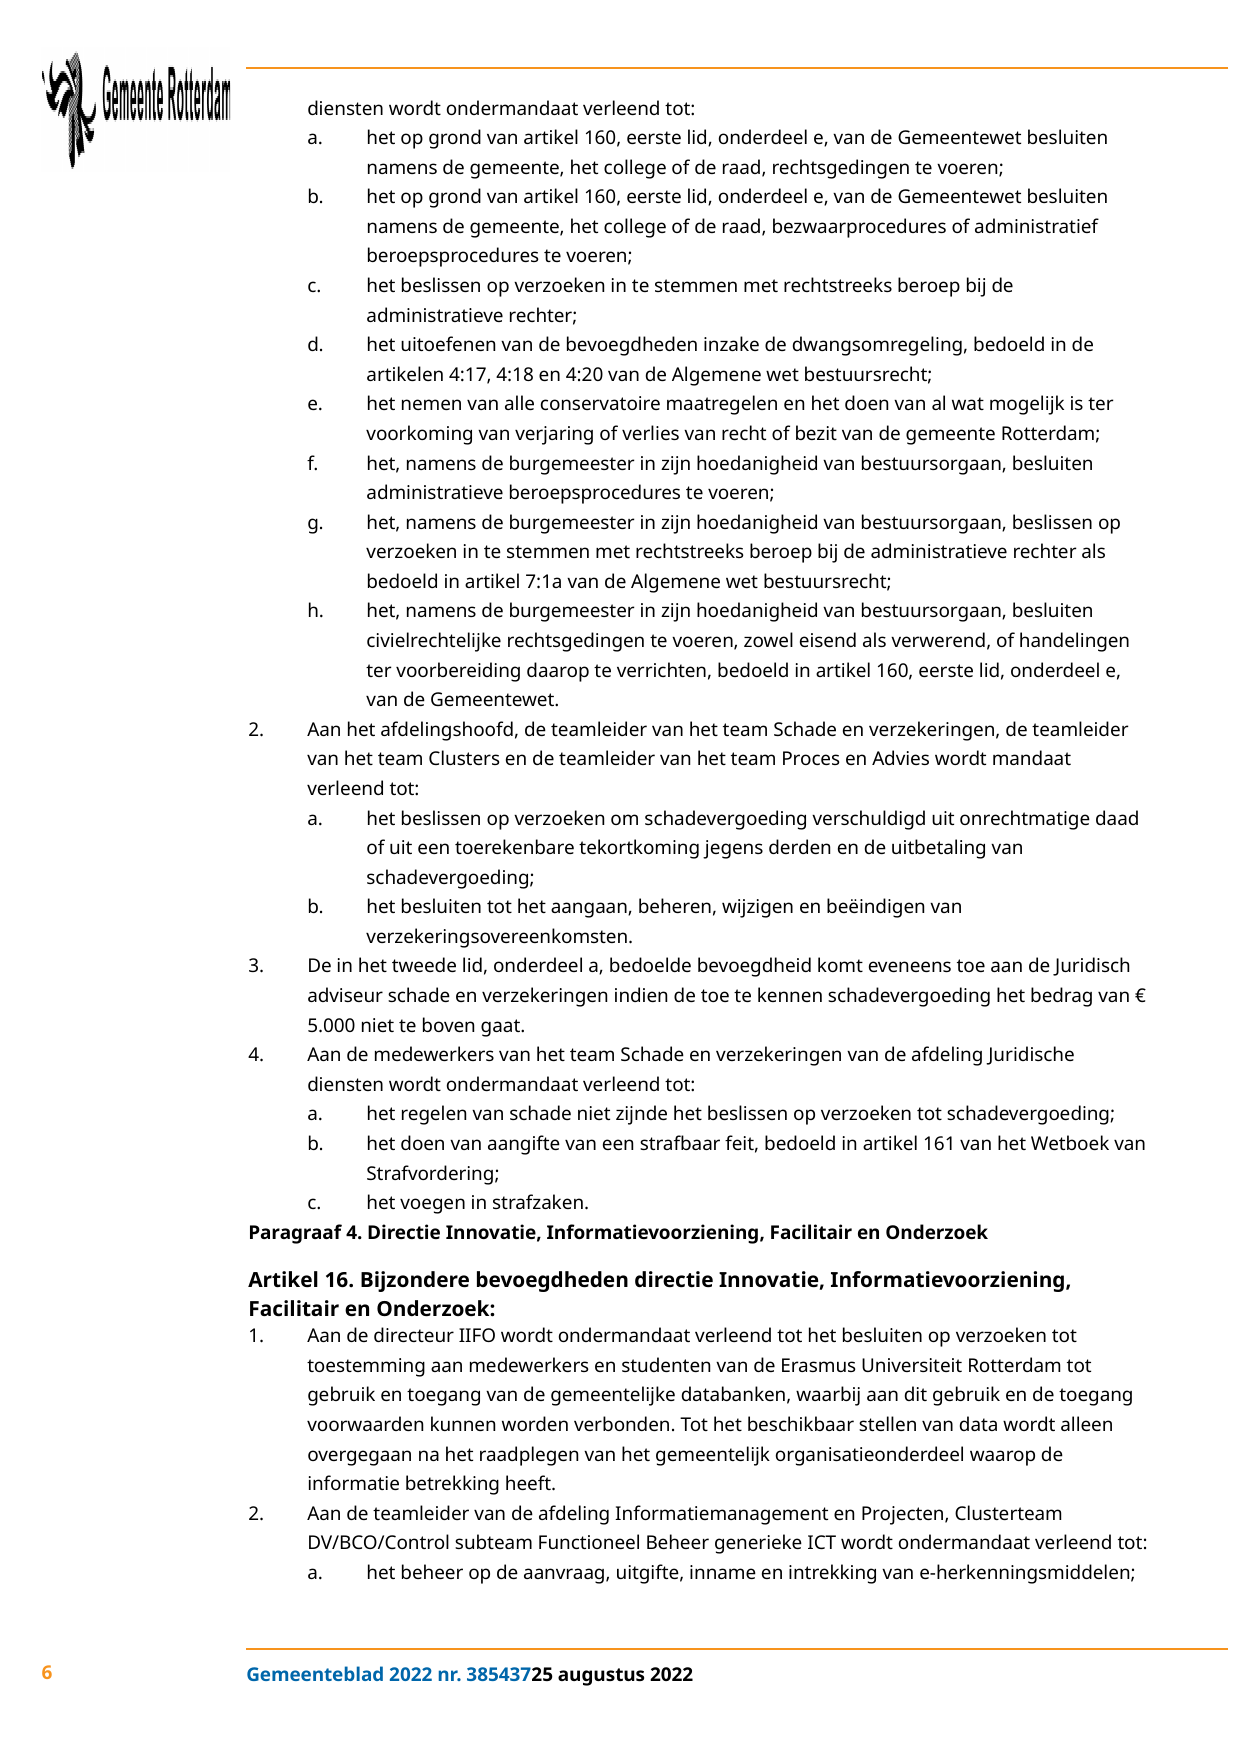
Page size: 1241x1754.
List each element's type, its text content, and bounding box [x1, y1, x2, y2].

list het uitoefenen van de bevoegdheden inzake de dwangsomregeling, bedoeld in de artikelen 4:17, 4:18 en 4:20 van de Algemene wet bestuursrecht; [307, 331, 1152, 387]
list diensten wordt ondermandaat verleend tot: [248, 95, 1152, 121]
list het voegen in strafzaken. [307, 1189, 1152, 1215]
list het beheer op de aanvraag, uitgifte, inname en intrekking van e-herkenningsmiddelen; [307, 1559, 1152, 1585]
list het, namens de burgemeester in zijn hoedanigheid van bestuursorgaan, besluiten civielrechtelijke rechtsgedingen te voeren, zowel eisend als verwerend, of handelingen ter voorbereiding daarop te verrichten, bedoeld in artikel 160, eerste lid, onderdeel e, van de Gemeentewet. [307, 598, 1152, 712]
list Aan de directeur IIFO wordt ondermandaat verleend tot het besluiten op verzoeken tot toestemming aan medewerkers en studenten van de Erasmus Universiteit Rotterdam tot gebruik en toegang van de gemeentelijke databanken, waarbij aan dit gebruik en de toegang voorwaarden kunnen worden verbonden. Tot het beschikbaar stellen van data wordt alleen overgegaan na het raadplegen van het gemeentelijk organisatieonderdeel waarop de informatie betrekking heeft. [248, 1322, 1152, 1496]
text Paragraaf 4. Directie Innovatie, Informatievoorziening, Facilitair en Onderzoek [248, 1219, 1152, 1245]
list het regelen van schade niet zijnde het beslissen op verzoeken tot schadevergoeding; [307, 1101, 1152, 1126]
list het besluiten tot het aangaan, beheren, wijzigen en beëindigen van verzekeringsovereenkomsten. [307, 893, 1152, 949]
list het, namens de burgemeester in zijn hoedanigheid van bestuursorgaan, beslissen op verzoeken in te stemmen met rechtstreeks beroep bij de administratieve rechter als bedoeld in artikel 7:1a van de Algemene wet bestuursrecht; [307, 509, 1152, 594]
list Aan de medewerkers van het team Schade en verzekeringen van de afdeling Juridische diensten wordt ondermandaat verleend tot: [248, 1041, 1152, 1097]
list het doen van aangifte van een strafbaar feit, bedoeld in artikel 161 van het Wetboek van Strafvordering; [307, 1130, 1152, 1186]
list het beslissen op verzoeken om schadevergoeding verschuldigd uit onrechtmatige daad of uit een toerekenbare tekortkoming jegens derden en de uitbetaling van schadevergoeding; [307, 805, 1152, 890]
list Aan de teamleider van de afdeling Informatiemanagement en Projecten, Clusterteam DV/BCO/Control subteam Functioneel Beheer generieke ICT wordt ondermandaat verleend tot: [248, 1500, 1152, 1555]
list De in het tweede lid, onderdeel a, bedoelde bevoegdheid komt eveneens toe aan de Juridisch adviseur schade en verzekeringen indien de toe te kennen schadevergoeding het bedrag van € 5.000 niet te boven gaat. [248, 953, 1152, 1038]
list Aan het afdelingshoofd, de teamleider van het team Schade en verzekeringen, de teamleider van het team Clusters en de teamleider van het team Proces en Advies wordt mandaat verleend tot: [248, 716, 1152, 801]
list het nemen van alle conservatoire maatregelen en het doen van al wat mogelijk is ter voorkoming van verjaring of verlies van recht of bezit van de gemeente Rotterdam; [307, 391, 1152, 446]
list het op grond van artikel 160, eerste lid, onderdeel e, van de Gemeentewet besluiten namens de gemeente, het college of de raad, bezwaarprocedures of administratief beroepsprocedures te voeren; [307, 183, 1152, 268]
list het, namens de burgemeester in zijn hoedanigheid van bestuursorgaan, besluiten administratieve beroepsprocedures te voeren; [307, 450, 1152, 505]
list het op grond van artikel 160, eerste lid, onderdeel e, van de Gemeentewet besluiten namens de gemeente, het college of de raad, rechtsgedingen te voeren; [307, 124, 1152, 180]
text Artikel 16. Bijzondere bevoegdheden directie Innovatie, Informatievoorziening, Facilitair en Onderzoek: [248, 1266, 1152, 1322]
picture [41, 47, 231, 172]
list het beslissen op verzoeken in te stemmen met rechtstreeks beroep bij de administratieve rechter; [307, 272, 1152, 328]
